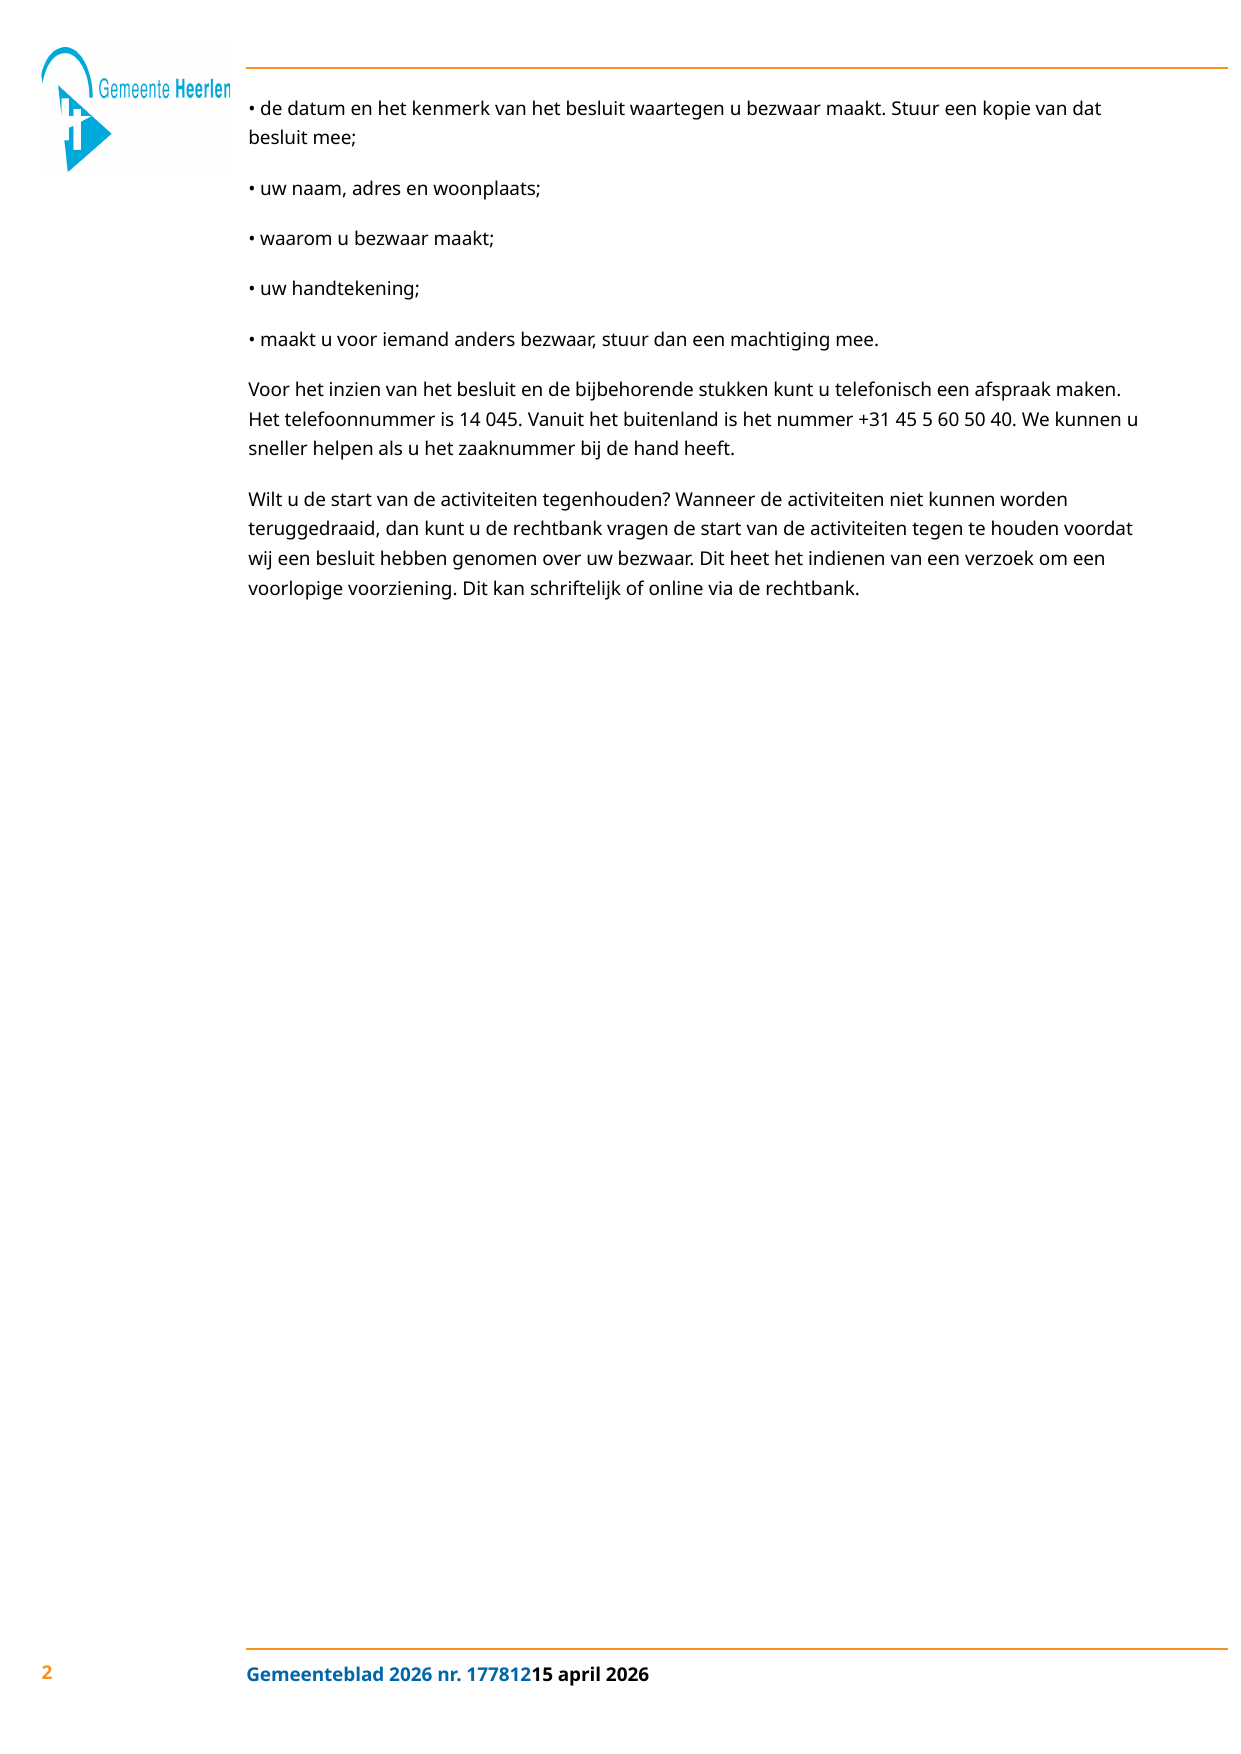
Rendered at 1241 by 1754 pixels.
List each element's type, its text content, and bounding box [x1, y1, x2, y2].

text • uw handtekening; [248, 276, 1152, 301]
text • de datum en het kenmerk van het besluit waartegen u bezwaar maakt. Stuur een kopie van dat besluit mee; [248, 95, 1152, 150]
text Wilt u de start van de activiteiten tegenhouden? Wanneer de activiteiten niet kunnen worden teruggedraaid, dan kunt u de rechtbank vragen de start van de activiteiten tegen te houden voordat wij een besluit hebben genomen over uw bezwaar. Dit heet het indienen van een verzoek om een voorlopige voorziening. Dit kan schriftelijk of online via de rechtbank. [248, 486, 1152, 601]
text • waarom u bezwaar maakt; [248, 225, 1152, 251]
text Voor het inzien van het besluit en de bijbehorende stukken kunt u telefonisch een afspraak maken. Het telefoonnummer is 14 045. Vanuit het buitenland is het nummer +31 45 5 60 50 40. We kunnen u sneller helpen als u het zaaknummer bij de hand heeft. [248, 376, 1152, 461]
text • maakt u voor iemand anders bezwaar, stuur dan een machtiging mee. [248, 326, 1152, 352]
picture [41, 47, 231, 172]
picture [41, 47, 59, 70]
text • uw naam, adres en woonplaats; [248, 175, 1152, 201]
